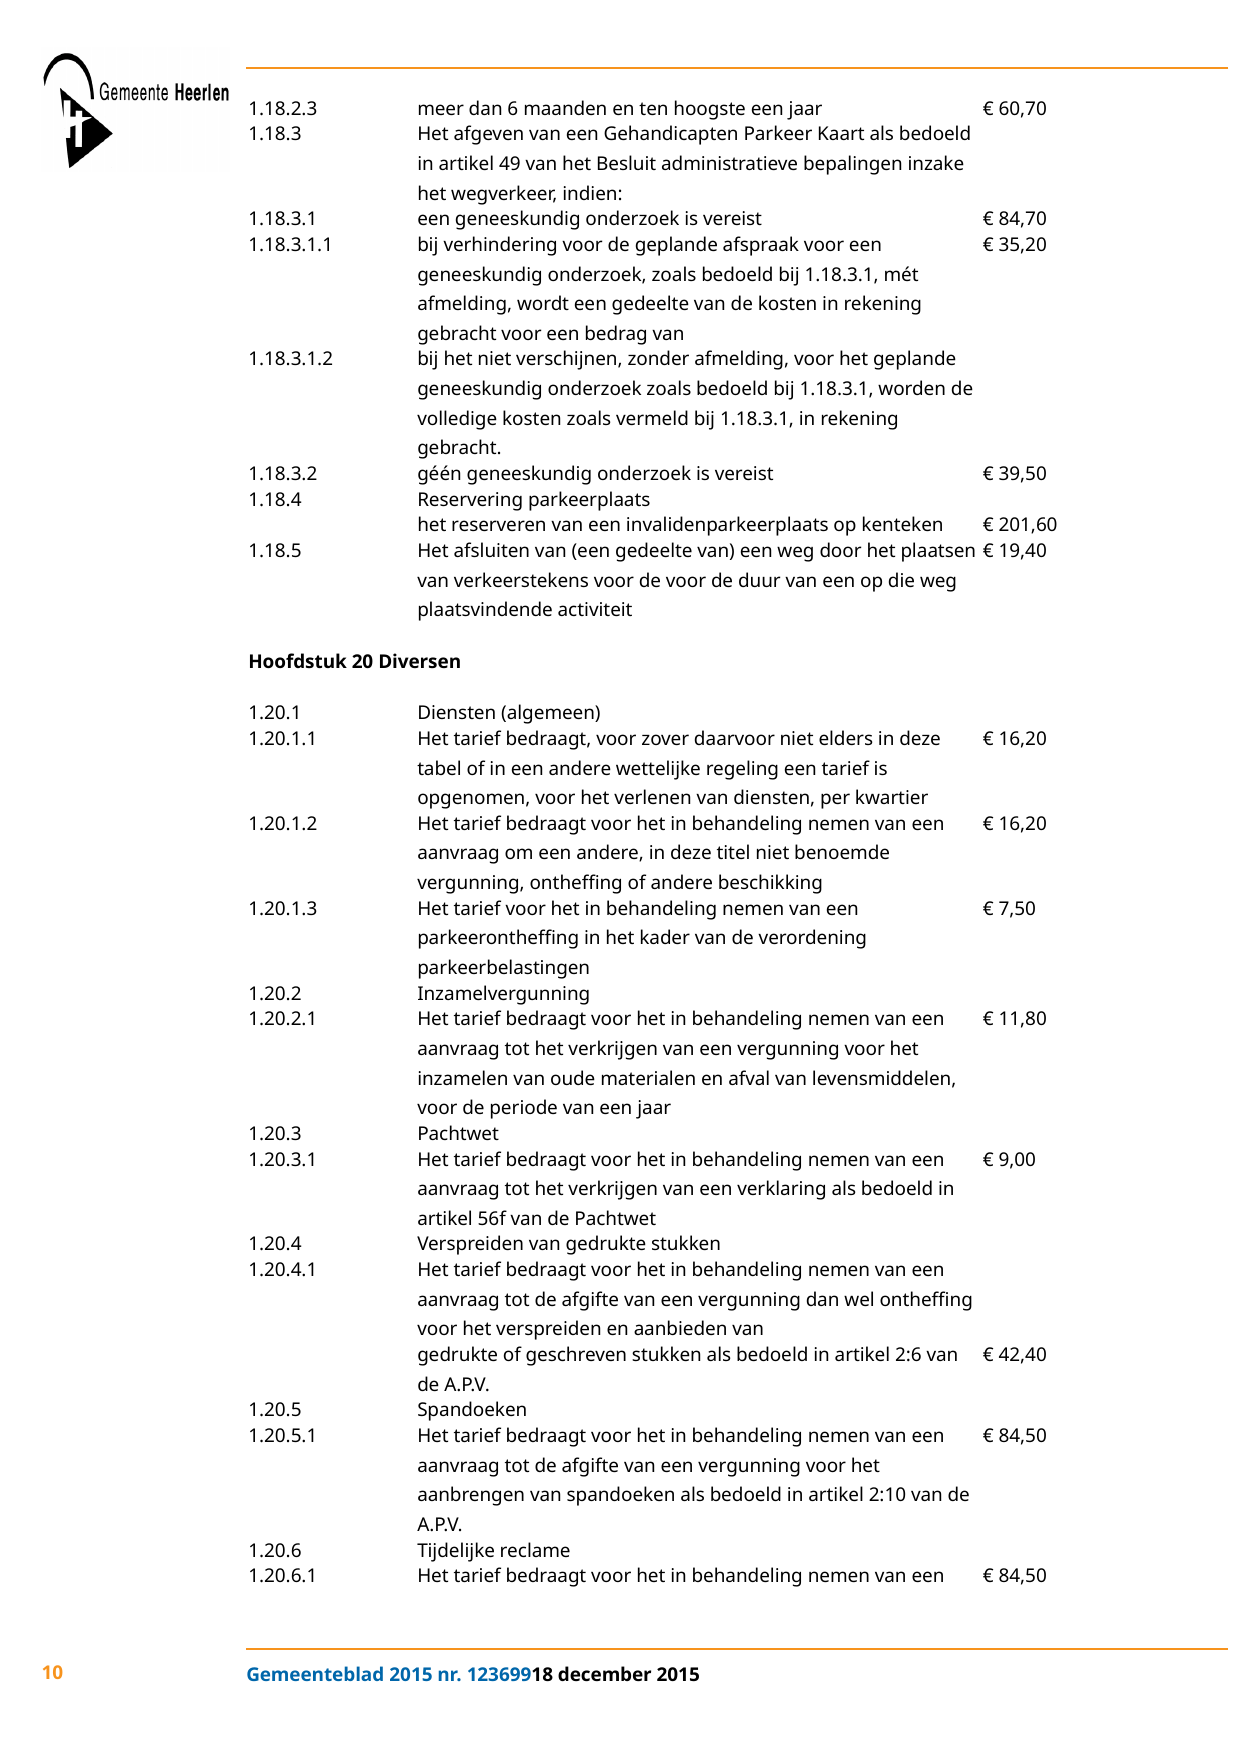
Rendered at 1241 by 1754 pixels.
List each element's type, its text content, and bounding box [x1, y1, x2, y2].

table_cell 1.20.1 [248, 699, 417, 725]
table_cell Het afsluiten van (een gedeelte van) een weg door het plaatsen van verkeerstekens voor de voor de duur van een op die weg plaatsvindende activiteit [417, 537, 983, 622]
table_cell Het tarief bedraagt voor het in behandeling nemen van een aanvraag om een andere, in deze titel niet benoemde vergunning, ontheffing of andere beschikking [417, 810, 983, 895]
table_cell 1.20.6.1 [248, 1563, 417, 1588]
table_cell 1.20.2.1 [248, 1006, 417, 1120]
table_cell [983, 699, 1152, 725]
table_cell € 84,70 [983, 205, 1152, 231]
table_cell [983, 1256, 1152, 1341]
table_cell 1.18.4 [248, 486, 417, 512]
table_cell [983, 622, 1152, 648]
table_cell € 16,20 [983, 810, 1152, 895]
table_cell 1.20.3.1 [248, 1146, 417, 1231]
table_cell Het tarief bedraagt voor het in behandeling nemen van een aanvraag tot de afgifte van een vergunning voor het aanbrengen van spandoeken als bedoeld in artikel 2:10 van de A.P.V. [417, 1422, 983, 1537]
table_cell Verspreiden van gedrukte stukken [417, 1231, 983, 1256]
table_cell € 16,20 [983, 725, 1152, 810]
table_cell [983, 1537, 1152, 1562]
table_cell € 84,50 [983, 1422, 1152, 1537]
table_cell 1.18.3.1.1 [248, 231, 417, 346]
table_cell [248, 512, 417, 537]
table_cell [983, 486, 1152, 512]
table_cell Tijdelijke reclame [417, 1537, 983, 1562]
table_cell 1.20.2 [248, 980, 417, 1006]
table_cell Het tarief bedraagt voor het in behandeling nemen van een [417, 1563, 983, 1588]
picture [41, 47, 231, 172]
table_cell Pachtwet [417, 1120, 983, 1146]
table_cell 1.20.3 [248, 1120, 417, 1146]
table_cell Reservering parkeerplaats [417, 486, 983, 512]
table_cell Het tarief bedraagt, voor zover daarvoor niet elders in deze tabel of in een andere wettelijke regeling een tarief is opgenomen, voor het verlenen van diensten, per kwartier [417, 725, 983, 810]
table_cell [983, 346, 1152, 460]
table_cell [417, 622, 983, 648]
table_cell Inzamelvergunning [417, 980, 983, 1006]
table_cell Spandoeken [417, 1397, 983, 1422]
table_cell € 39,50 [983, 460, 1152, 486]
table_cell 1.18.5 [248, 537, 417, 622]
table_cell [983, 648, 1152, 674]
table_cell € 84,50 [983, 1563, 1152, 1588]
table_cell [248, 674, 417, 699]
table_cell een geneeskundig onderzoek is vereist [417, 205, 983, 231]
table_cell € 9,00 [983, 1146, 1152, 1231]
table_cell [983, 1397, 1152, 1422]
table_cell [983, 1231, 1152, 1256]
table_cell € 35,20 [983, 231, 1152, 346]
table_cell gedrukte of geschreven stukken als bedoeld in artikel 2:6 van de A.P.V. [417, 1341, 983, 1397]
table_cell 1.20.5.1 [248, 1422, 417, 1537]
table_cell € 11,80 [983, 1006, 1152, 1120]
table_cell 1.20.5 [248, 1397, 417, 1422]
table_cell Het tarief bedraagt voor het in behandeling nemen van een aanvraag tot de afgifte van een vergunning dan wel ontheffing voor het verspreiden en aanbieden van [417, 1256, 983, 1341]
table_cell € 42,40 [983, 1341, 1152, 1397]
table_cell Het afgeven van een Gehandicapten Parkeer Kaart als bedoeld in artikel 49 van het Besluit administratieve bepalingen inzake het wegverkeer, indien: [417, 121, 983, 205]
table_cell [417, 674, 983, 699]
table_cell 1.20.1.2 [248, 810, 417, 895]
table_cell Hoofdstuk 20 Diversen [248, 648, 983, 674]
table_cell Diensten (algemeen) [417, 699, 983, 725]
table_cell bij verhindering voor de geplande afspraak voor een geneeskundig onderzoek, zoals bedoeld bij 1.18.3.1, mét afmelding, wordt een gedeelte van de kosten in rekening gebracht voor een bedrag van [417, 231, 983, 346]
table_cell € 19,40 [983, 537, 1152, 622]
table_cell [248, 622, 417, 648]
table_cell € 201,60 [983, 512, 1152, 537]
table_cell [248, 1341, 417, 1397]
table_cell het reserveren van een invalidenparkeerplaats op kenteken [417, 512, 983, 537]
table_cell [983, 674, 1152, 699]
table_cell Het tarief bedraagt voor het in behandeling nemen van een aanvraag tot het verkrijgen van een vergunning voor het inzamelen van oude materialen en afval van levensmiddelen, voor de periode van een jaar [417, 1006, 983, 1120]
table_cell géén geneeskundig onderzoek is vereist [417, 460, 983, 486]
table_cell 1.20.6 [248, 1537, 417, 1562]
table_cell bij het niet verschijnen, zonder afmelding, voor het geplande geneeskundig onderzoek zoals bedoeld bij 1.18.3.1, worden de volledige kosten zoals vermeld bij 1.18.3.1, in rekening gebracht. [417, 346, 983, 460]
table_cell 1.20.4.1 [248, 1256, 417, 1341]
table_cell 1.20.1.1 [248, 725, 417, 810]
table_cell Het tarief bedraagt voor het in behandeling nemen van een aanvraag tot het verkrijgen van een verklaring als bedoeld in artikel 56f van de Pachtwet [417, 1146, 983, 1231]
table_cell [983, 121, 1152, 205]
table_cell 1.18.3 [248, 121, 417, 205]
table_cell 1.18.3.1.2 [248, 346, 417, 460]
table_cell [983, 1120, 1152, 1146]
table_cell 1.20.1.3 [248, 895, 417, 980]
table_cell € 7,50 [983, 895, 1152, 980]
table_cell 1.20.4 [248, 1231, 417, 1256]
table_cell [983, 980, 1152, 1006]
table_cell Het tarief voor het in behandeling nemen van een parkeerontheffing in het kader van de verordening parkeerbelastingen [417, 895, 983, 980]
table_cell 1.18.3.1 [248, 205, 417, 231]
table_cell meer dan 6 maanden en ten hoogste een jaar [417, 95, 983, 121]
table_cell 1.18.2.3 [248, 95, 417, 121]
table_cell € 60,70 [983, 95, 1152, 121]
table_cell 1.18.3.2 [248, 460, 417, 486]
